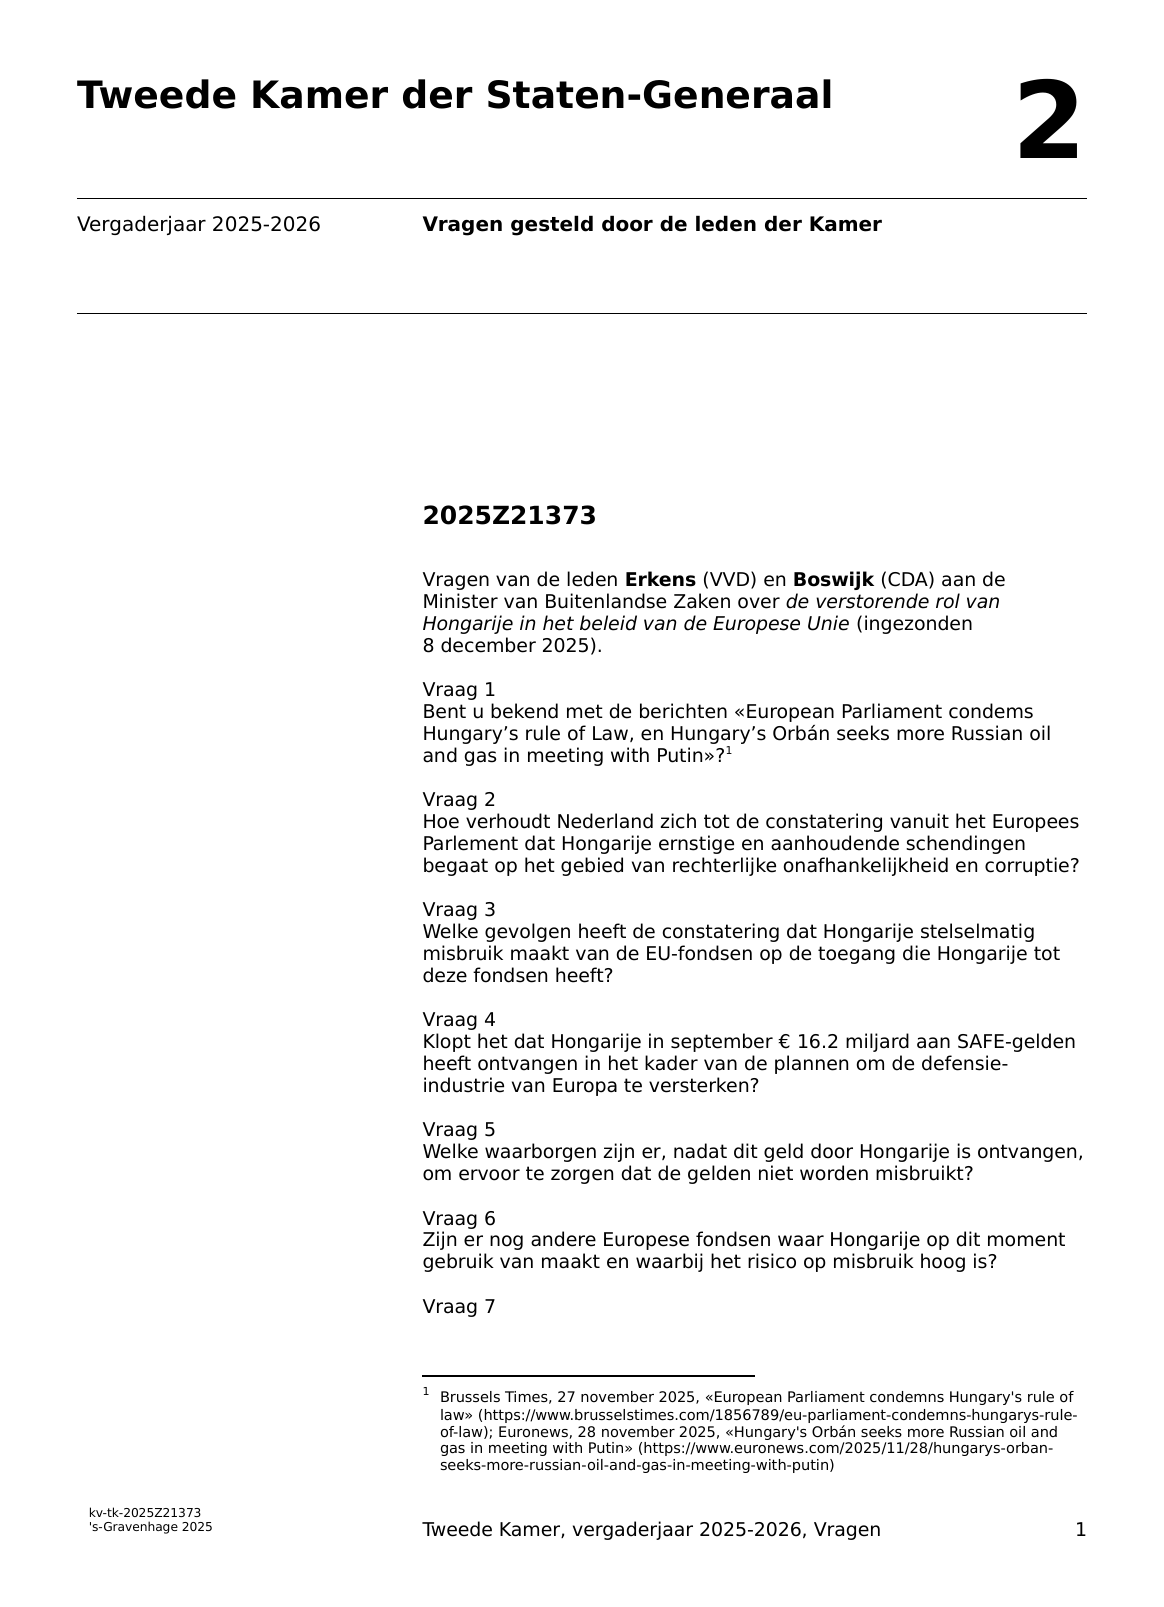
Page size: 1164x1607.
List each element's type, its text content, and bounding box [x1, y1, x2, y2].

text Vraag 7 [422, 1296, 1087, 1317]
text Welke waarborgen zijn er, nadat dit geld door Hongarije is ontvangen, om ervoor te zorgen dat de gelden niet worden misbruikt? [422, 1141, 1087, 1185]
text Brussels Times, 27 november 2025, «European Parliament condemns Hungary's rule of law» (https://www.brusselstimes.com/1856789/eu-parliament-condemns-hungarys-rule-of-law); Euronews, 28 november 2025, «Hungary's Orbán seeks more Russian oil and gas in meeting with Putin» (https://www.euronews.com/2025/11/28/hungarys-orban-seeks-more-russian-oil-and-gas-in-meeting-with-putin) [422, 1385, 1087, 1474]
text 2025Z21373 [422, 501, 1087, 531]
table_header Tweede Kamer der Staten-Generaal [77, 59, 886, 198]
text Vragen van de leden Erkens (VVD) en Boswijk (CDA) aan de Minister van Buitenlandse Zaken over de verstorende rol van Hongarije in het beleid van de Europese Unie (ingezonden 8 december 2025). [422, 569, 1087, 657]
table_cell Vragen gesteld door de leden der Kamer [422, 199, 1087, 313]
text Bent u bekend met de berichten «European Parliament condems Hungary’s rule of Law, en Hungary’s Orbán seeks more Russian oil and gas in meeting with Putin»? [422, 701, 1087, 767]
text Vraag 4 [422, 1009, 1087, 1031]
text Welke gevolgen heeft de constatering dat Hongarije stelselmatig misbruik maakt van de EU-fondsen op de toegang die Hongarije tot deze fondsen heeft? [422, 921, 1087, 987]
text 's-Gravenhage 2025 [88, 1520, 323, 1534]
text Vraag 3 [422, 899, 1087, 921]
table_cell Vergaderjaar 2025-2026 [77, 199, 422, 313]
text kv-tk-2025Z21373 [88, 1506, 323, 1520]
text Vraag 2 [422, 789, 1087, 811]
text Vraag 5 [422, 1119, 1087, 1141]
text Klopt het dat Hongarije in september € 16.2 miljard aan SAFE-gelden heeft ontvangen in het kader van de plannen om de defensie-industrie van Europa te versterken? [422, 1031, 1087, 1097]
text Vraag 6 [422, 1207, 1087, 1229]
text Zijn er nog andere Europese fondsen waar Hongarije op dit moment gebruik van maakt en waarbij het risico op misbruik hoog is? [422, 1229, 1087, 1273]
text Hoe verhoudt Nederland zich tot de constatering vanuit het Europees Parlement dat Hongarije ernstige en aanhoudende schendingen begaat op het gebied van rechterlijke onafhankelijkheid en corruptie? [422, 811, 1087, 877]
text Vraag 1 [422, 679, 1087, 701]
table_header 2 [886, 59, 1087, 198]
